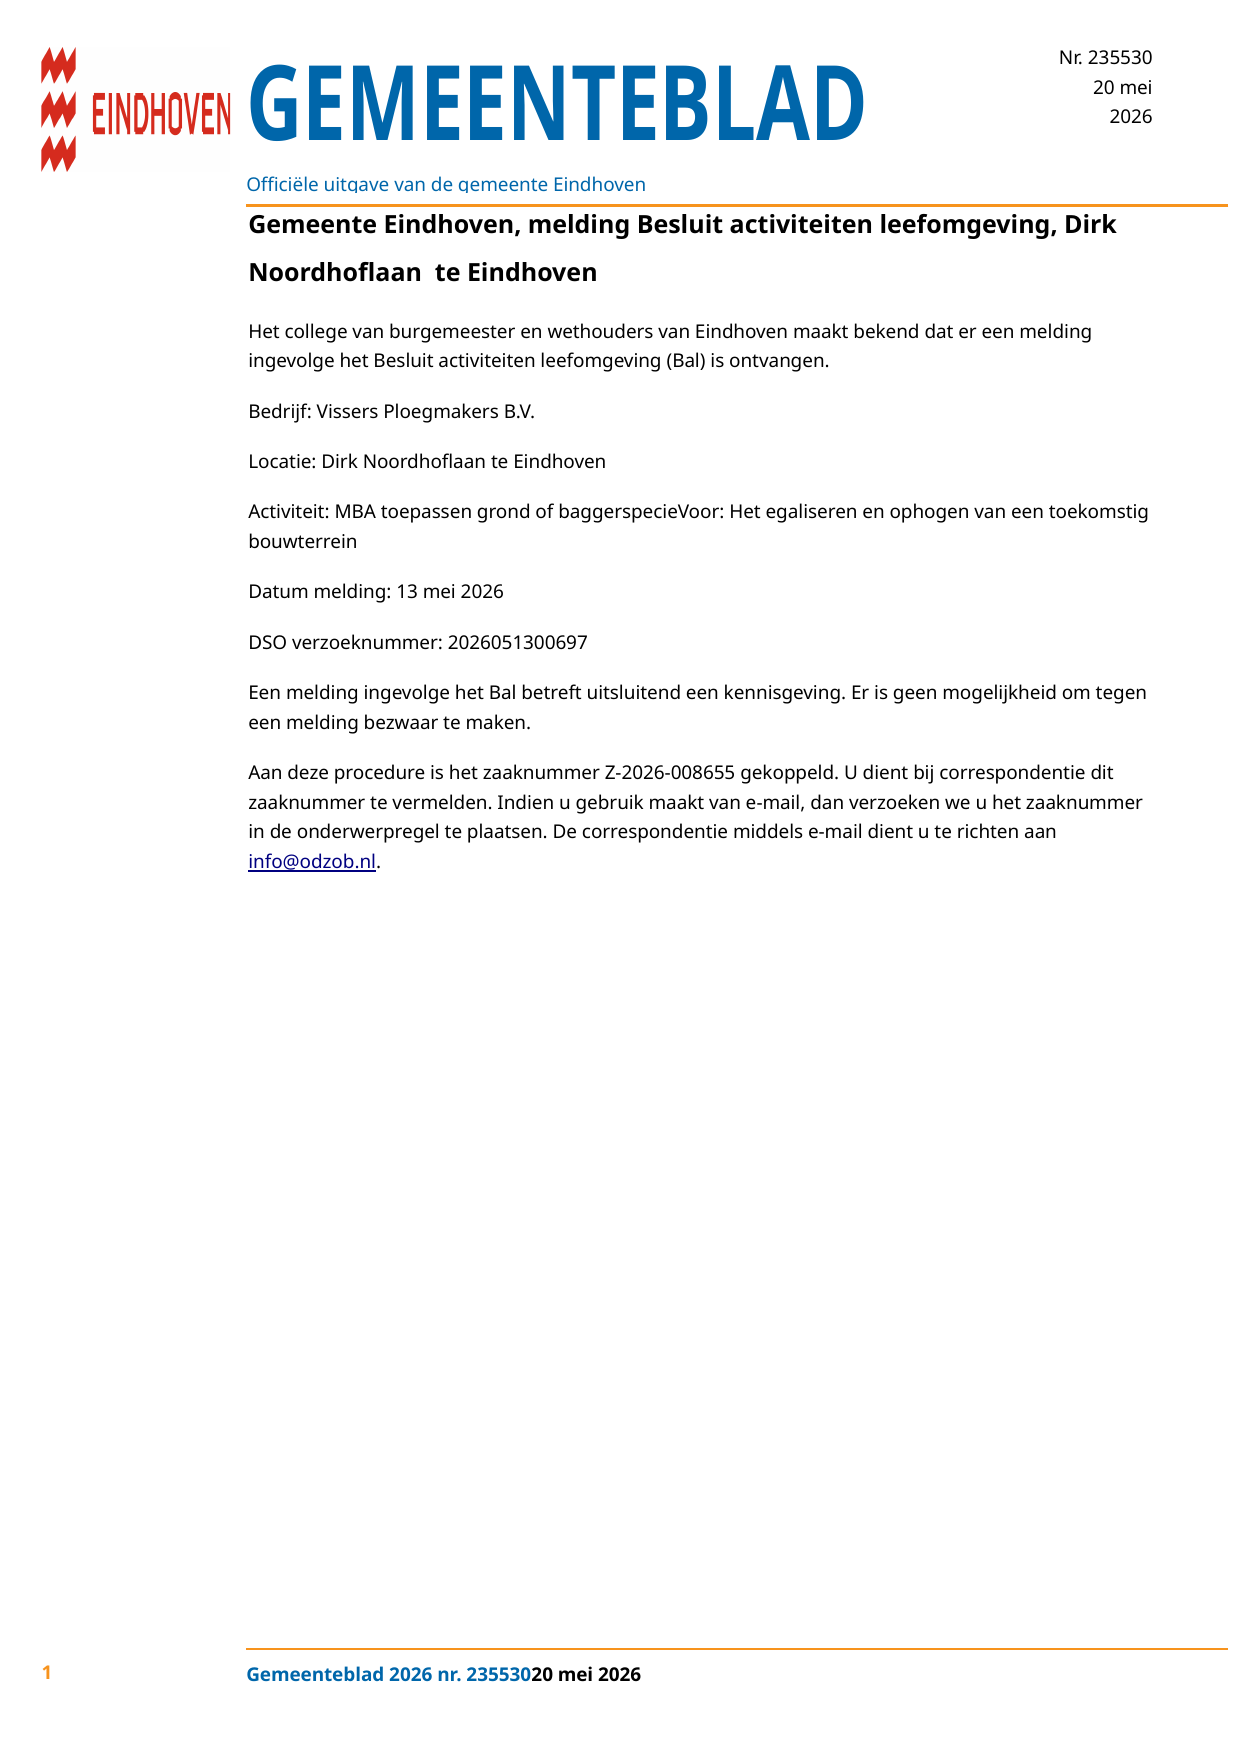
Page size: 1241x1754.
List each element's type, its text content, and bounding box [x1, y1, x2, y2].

text DSO verzoeknummer: 2026051300697 [248, 629, 1152, 655]
text Gemeente Eindhoven, melding Besluit activiteiten leefomgeving, Dirk Noordhoflaan ​​ te Eindhoven [248, 207, 1152, 288]
text Locatie: Dirk Noordhoflaan te Eindhoven [248, 448, 1152, 474]
text Activiteit: MBA toepassen grond of baggerspecieVoor: Het egaliseren en ophogen van een toekomstig bouwterrein [248, 499, 1152, 554]
text Een melding ingevolge het Bal betreft uitsluitend een kennisgeving. Er is geen mogelijkheid om tegen een melding bezwaar te maken. [248, 679, 1152, 735]
text Datum melding: 13 mei 2026 [248, 579, 1152, 604]
text Bedrijf: Vissers Ploegmakers B.V. [248, 398, 1152, 424]
picture [41, 47, 231, 172]
text Aan deze procedure is het zaaknummer Z-2026-008655 gekoppeld. U dient bij correspondentie dit zaaknummer te vermelden. Indien u gebruik maakt van e-mail, dan verzoeken we u het zaaknummer in de onderwerpregel te plaatsen. De correspondentie middels e-mail dient u te richten aan info@odzob.nl. [248, 759, 1152, 874]
text Het college van burgemeester en wethouders van Eindhoven maakt bekend dat er een melding ingevolge het Besluit activiteiten leefomgeving (Bal) is ontvangen. [248, 318, 1152, 373]
